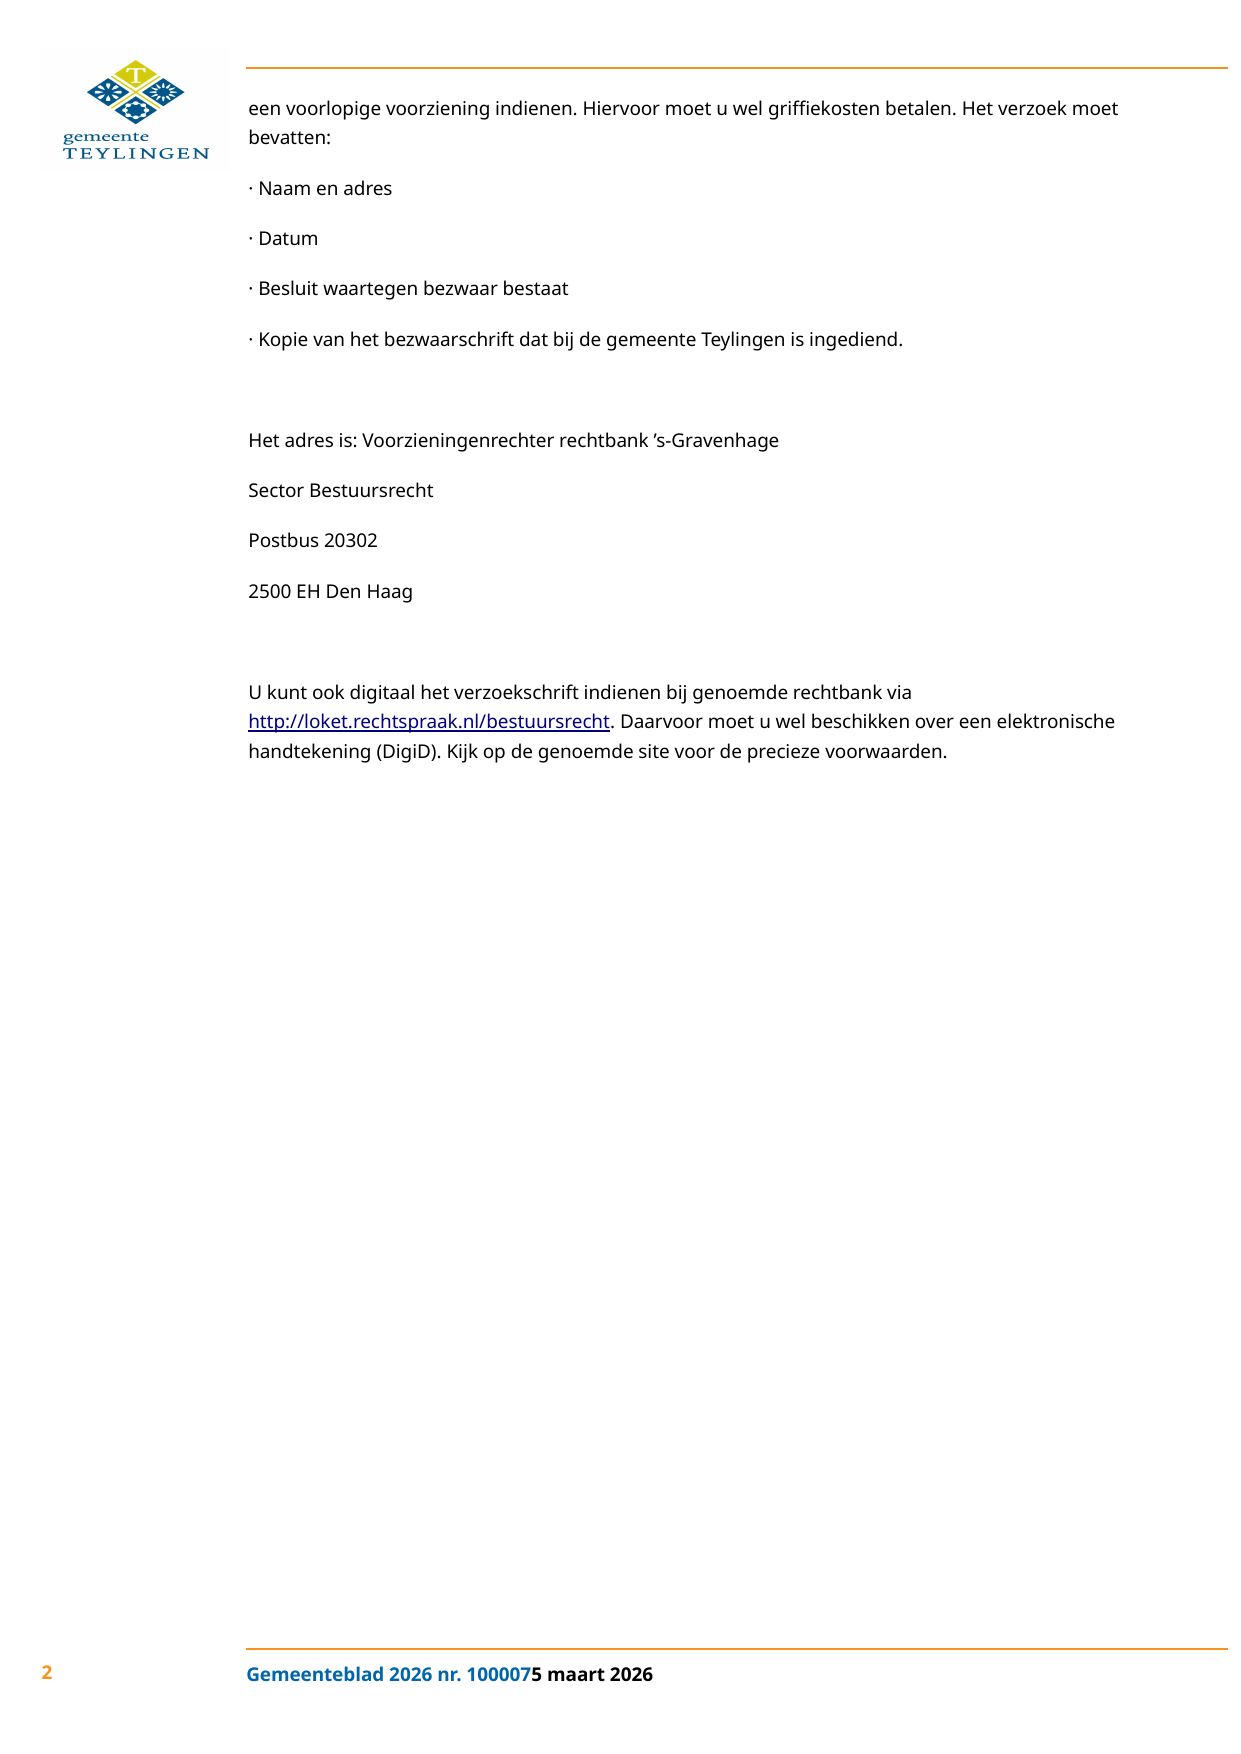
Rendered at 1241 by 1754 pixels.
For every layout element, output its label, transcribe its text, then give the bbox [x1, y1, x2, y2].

text een voorlopige voorziening indienen. Hiervoor moet u wel griffiekosten betalen. Het verzoek moet bevatten: [248, 95, 1152, 150]
text · Datum [248, 225, 1152, 251]
text Sector Bestuursrecht [248, 477, 1152, 503]
text 2500 EH Den Haag [248, 578, 1152, 604]
text · Naam en adres [248, 175, 1152, 201]
text · Kopie van het bezwaarschrift dat bij de gemeente Teylingen is ingediend. [248, 326, 1152, 352]
text · Besluit waartegen bezwaar bestaat [248, 276, 1152, 301]
text Postbus 20302 [248, 528, 1152, 553]
picture [41, 47, 231, 172]
text U kunt ook digitaal het verzoekschrift indienen bij genoemde rechtbank via http://loket.rechtspraak.nl/bestuursrecht. Daarvoor moet u wel beschikken over een elektronische handtekening (DigiD). Kijk op de genoemde site voor de precieze voorwaarden. [248, 679, 1152, 764]
text Het adres is: Voorzieningenrechter rechtbank ’s-Gravenhage [248, 427, 1152, 453]
